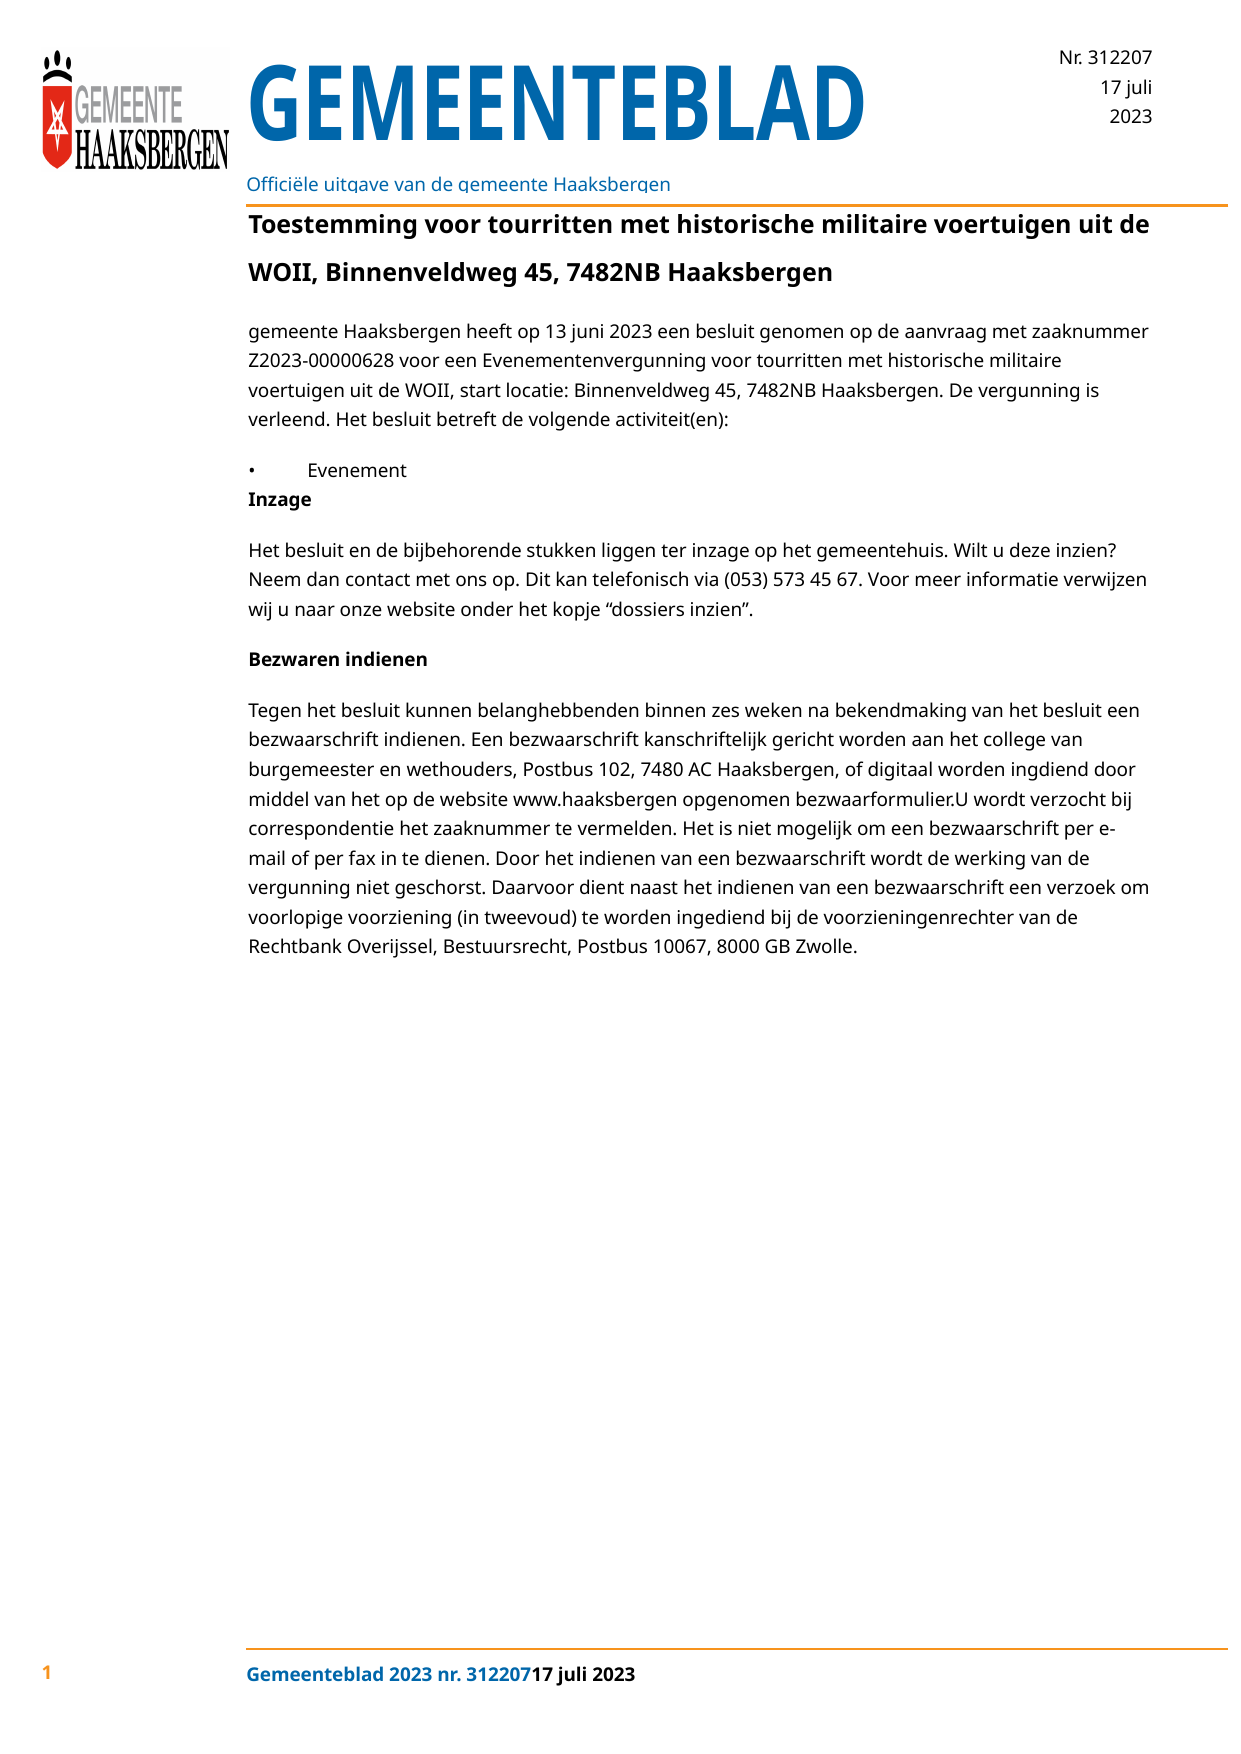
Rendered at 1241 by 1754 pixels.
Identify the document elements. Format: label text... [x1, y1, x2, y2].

picture [41, 47, 231, 172]
text Inzage [248, 487, 1152, 512]
text Bezwaren indienen [248, 647, 1152, 672]
text gemeente Haaksbergen heeft op 13 juni 2023 een besluit genomen op de aanvraag met zaaknummer Z2023-00000628 voor een Evenementenvergunning voor tourritten met historische militaire voertuigen uit de WOII, start locatie: Binnenveldweg 45, 7482NB Haaksbergen. De vergunning is verleend. Het besluit betreft de volgende activiteit(en): [248, 318, 1152, 432]
text Tegen het besluit kunnen belanghebbenden binnen zes weken na bekendmaking van het besluit een bezwaarschrift indienen. Een bezwaarschrift kanschriftelijk gericht worden aan het college van burgemeester en wethouders, Postbus 102, 7480 AC Haaksbergen, of digitaal worden ingdiend door middel van het op de website www.haaksbergen opgenomen bezwaarformulier.U wordt verzocht bij correspondentie het zaaknummer te vermelden. Het is niet mogelijk om een bezwaarschrift per e-mail of per fax in te dienen. Door het indienen van een bezwaarschrift wordt de werking van de vergunning niet geschorst. Daarvoor dient naast het indienen van een bezwaarschrift een verzoek om voorlopige voorziening (in tweevoud) te worden ingediend bij de voorzieningenrechter van de Rechtbank Overijssel, Bestuursrecht, Postbus 10067, 8000 GB Zwolle. [248, 697, 1152, 959]
list Evenement [248, 457, 1152, 483]
text Toestemming voor tourritten met historische militaire voertuigen uit de WOII, Binnenveldweg 45, 7482NB Haaksbergen [248, 207, 1152, 288]
text Het besluit en de bijbehorende stukken liggen ter inzage op het gemeentehuis. Wilt u deze inzien? Neem dan contact met ons op. Dit kan telefonisch via (053) 573 45 67. Voor meer informatie verwijzen wij u naar onze website onder het kopje “dossiers inzien”. [248, 537, 1152, 622]
